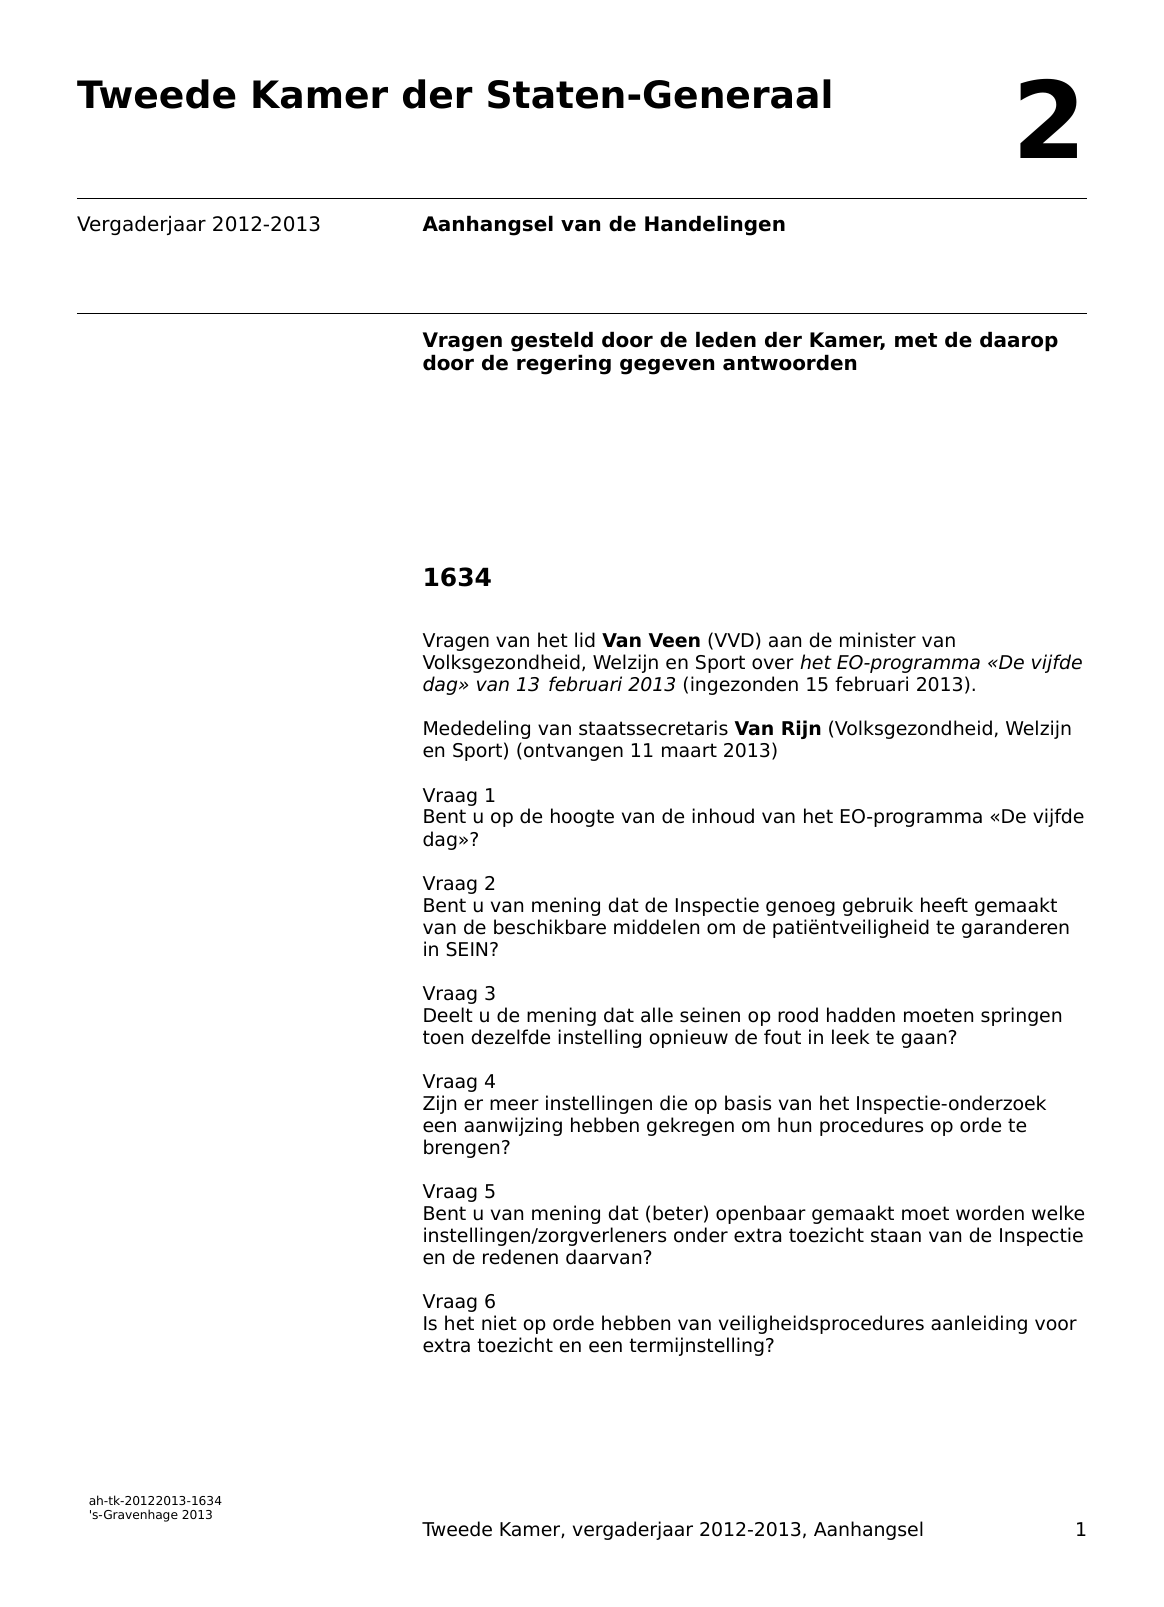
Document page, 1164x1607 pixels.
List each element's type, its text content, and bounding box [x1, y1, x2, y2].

text Bent u van mening dat (beter) openbaar gemaakt moet worden welke instellingen/zorgverleners onder extra toezicht staan van de Inspectie en de redenen daarvan? [422, 1203, 1087, 1269]
table_cell Aanhangsel van de Handelingen [422, 199, 1087, 313]
text Vraag 4 [422, 1071, 1087, 1093]
text ah-tk-20122013-1634 [88, 1494, 323, 1508]
text Vragen van het lid Van Veen (VVD) aan de minister van Volksgezondheid, Welzijn en Sport over het EO-programma «De vijfde dag» van 13 februari 2013 (ingezonden 15 februari 2013). [422, 630, 1087, 696]
table_cell Vragen gesteld door de leden der Kamer, met de daarop door de regering gegeven antwoorden [422, 314, 1087, 375]
table_cell Vergaderjaar 2012-2013 [77, 199, 422, 313]
text Bent u op de hoogte van de inhoud van het EO-programma «De vijfde dag»? [422, 806, 1087, 850]
text Vraag 2 [422, 873, 1087, 894]
text Vraag 6 [422, 1291, 1087, 1313]
text Vraag 5 [422, 1181, 1087, 1203]
text Mededeling van staatssecretaris Van Rijn (Volksgezondheid, Welzijn en Sport) (ontvangen 11 maart 2013) [422, 718, 1087, 762]
text Zijn er meer instellingen die op basis van het Inspectie-onderzoek een aanwijzing hebben gekregen om hun procedures op orde te brengen? [422, 1093, 1087, 1159]
text Bent u van mening dat de Inspectie genoeg gebruik heeft gemaakt van de beschikbare middelen om de patiëntveiligheid te garanderen in SEIN? [422, 894, 1087, 961]
text 1634 [422, 563, 1087, 592]
table_cell [77, 314, 422, 375]
table_header Tweede Kamer der Staten-Generaal [77, 59, 886, 198]
table_header 2 [886, 59, 1087, 198]
text 's-Gravenhage 2013 [88, 1508, 323, 1522]
text Deelt u de mening dat alle seinen op rood hadden moeten springen toen dezelfde instelling opnieuw de fout in leek te gaan? [422, 1005, 1087, 1049]
text Vraag 1 [422, 784, 1087, 806]
text Vraag 3 [422, 983, 1087, 1005]
text Is het niet op orde hebben van veiligheidsprocedures aanleiding voor extra toezicht en een termijnstelling? [422, 1313, 1087, 1357]
